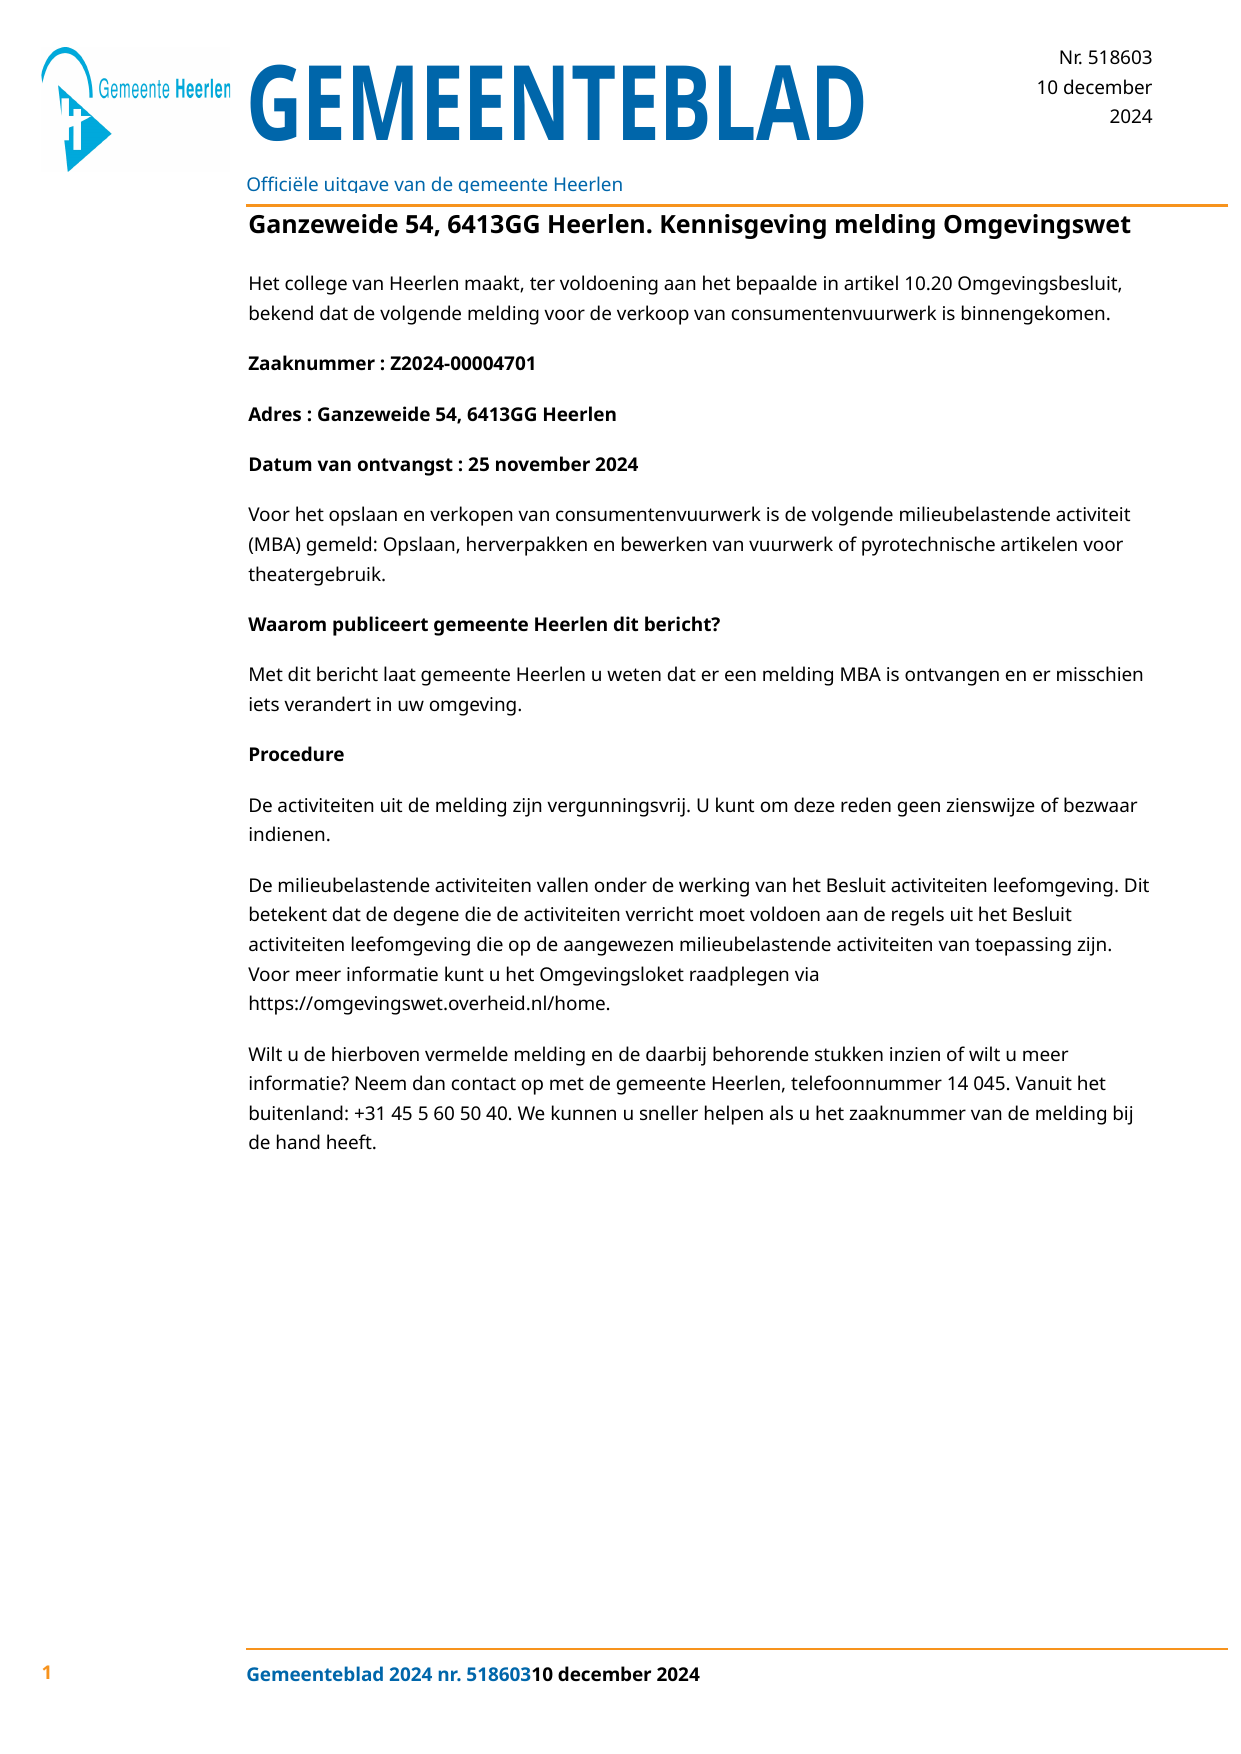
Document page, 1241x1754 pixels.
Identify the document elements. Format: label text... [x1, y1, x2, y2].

text Wilt u de hierboven vermelde melding en de daarbij behorende stukken inzien of wilt u meer informatie? Neem dan contact op met de gemeente Heerlen, telefoonnummer 14 045. Vanuit het buitenland: +31 45 5 60 50 40. We kunnen u sneller helpen als u het zaaknummer van de melding bij de hand heeft. [248, 1041, 1152, 1155]
text De milieubelastende activiteiten vallen onder de werking van het Besluit activiteiten leefomgeving. Dit betekent dat de degene die de activiteiten verricht moet voldoen aan de regels uit het Besluit activiteiten leefomgeving die op de aangewezen milieubelastende activiteiten van toepassing zijn. Voor meer informatie kunt u het Omgevingsloket raadplegen via https://omgevingswet.overheid.nl/home. [248, 872, 1152, 1016]
text Waarom publiceert gemeente Heerlen dit bericht? [248, 611, 1152, 637]
text Voor het opslaan en verkopen van consumentenvuurwerk is de volgende milieubelastende activiteit (MBA) gemeld: Opslaan, herverpakken en bewerken van vuurwerk of pyrotechnische artikelen voor theatergebruik. [248, 502, 1152, 586]
text Adres : Ganzeweide 54, 6413GG Heerlen [248, 401, 1152, 426]
text Zaaknummer : Z2024-00004701 [248, 350, 1152, 376]
picture [41, 47, 59, 70]
text Het college van Heerlen maakt, ter voldoening aan het bepaalde in artikel 10.20 Omgevingsbesluit, bekend dat de volgende melding voor de verkoop van consumentenvuurwerk is binnengekomen. [248, 270, 1152, 326]
text Ganzeweide 54, 6413GG Heerlen. Kennisgeving melding Omgevingswet [248, 207, 1152, 241]
text Met dit bericht laat gemeente Heerlen u weten dat er een melding MBA is ontvangen en er misschien iets verandert in uw omgeving. [248, 662, 1152, 717]
text De activiteiten uit de melding zijn vergunningsvrij. U kunt om deze reden geen zienswijze of bezwaar indienen. [248, 792, 1152, 847]
text Procedure [248, 742, 1152, 767]
text Datum van ontvangst : 25 november 2024 [248, 451, 1152, 477]
picture [41, 47, 231, 172]
